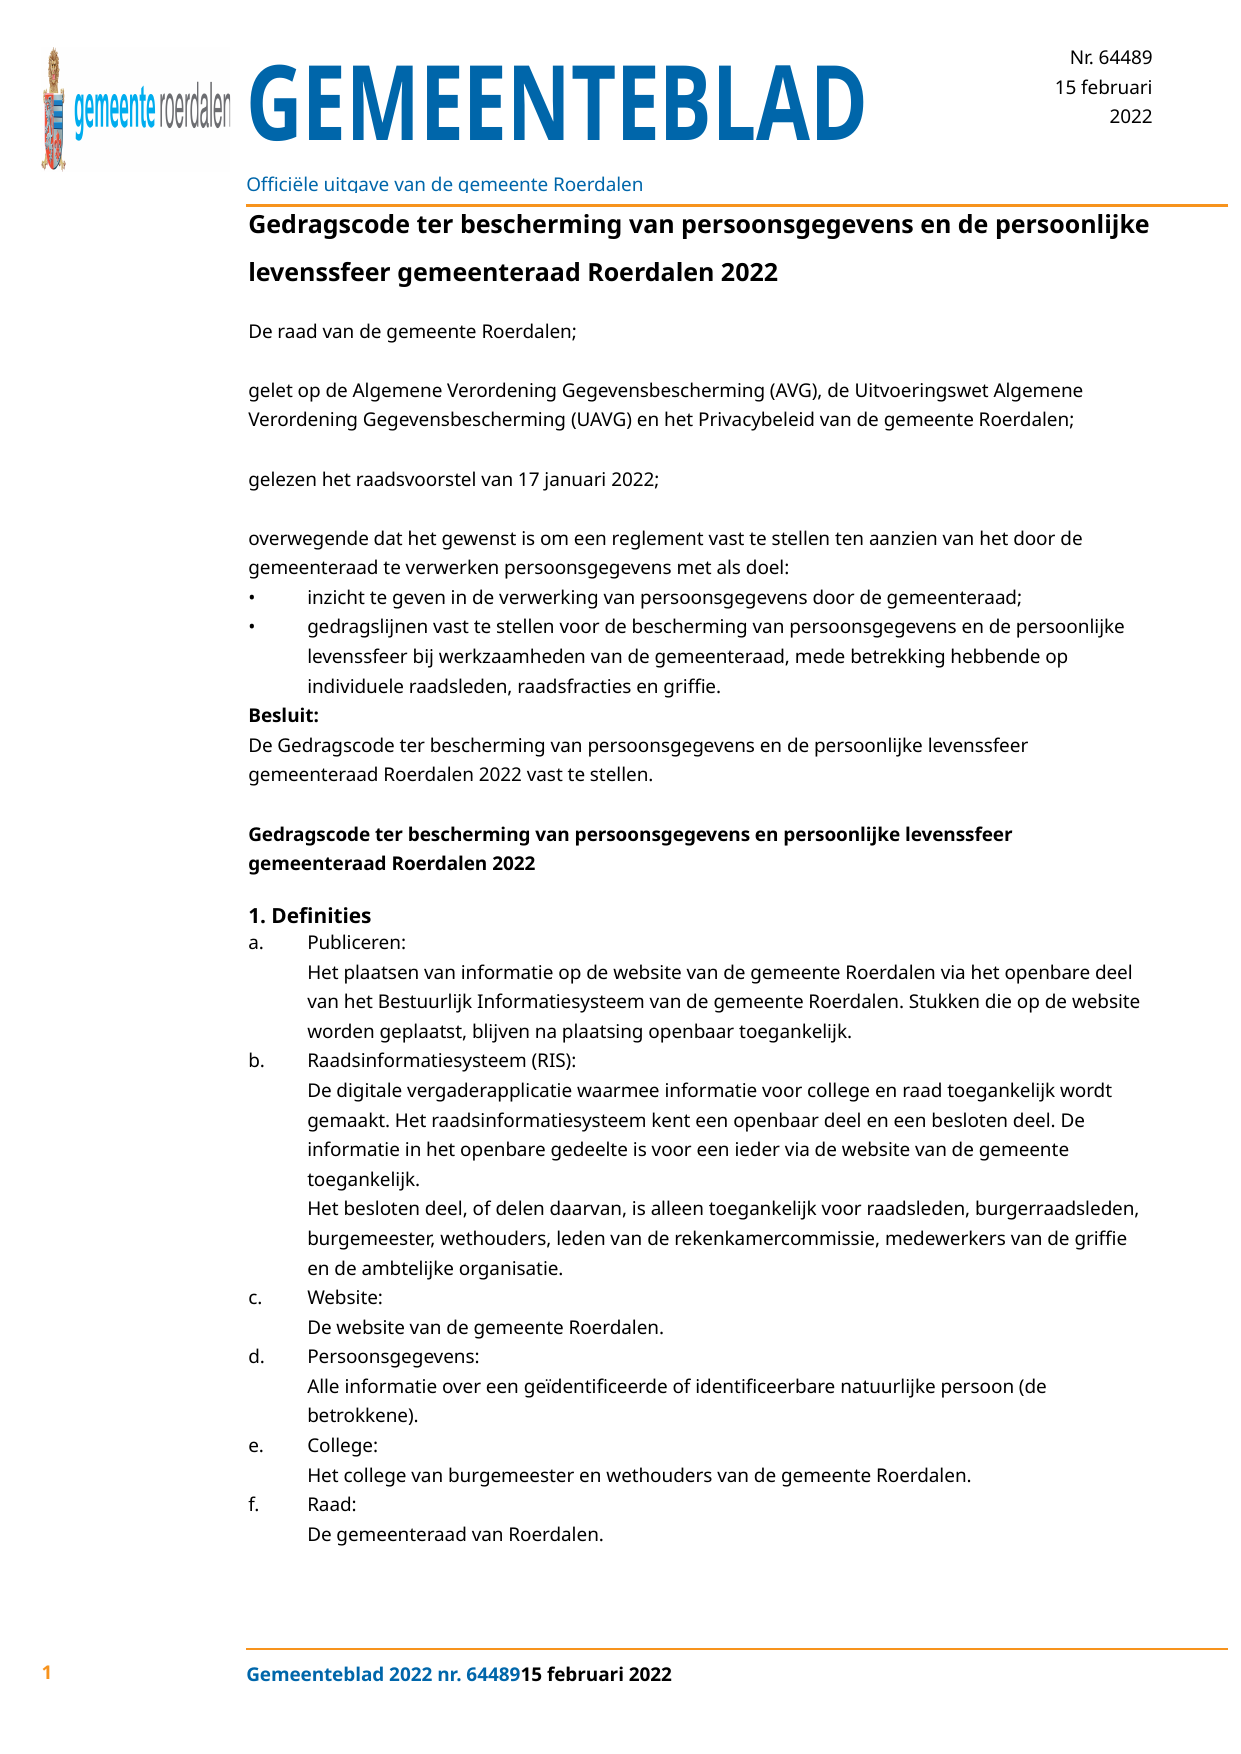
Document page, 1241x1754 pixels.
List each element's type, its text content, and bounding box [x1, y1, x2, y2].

text overwegende dat het gewenst is om een reglement vast te stellen ten aanzien van het door de gemeenteraad te verwerken persoonsgegevens met als doel: [248, 525, 1152, 580]
text gelezen het raadsvoorstel van 17 januari 2022; [248, 466, 1152, 492]
list Raad: [248, 1491, 1152, 1517]
list Publiceren: [248, 929, 1152, 955]
list Het plaatsen van informatie op de website van de gemeente Roerdalen via het openbare deel van het Bestuurlijk Informatiesysteem van de gemeente Roerdalen. Stukken die op de website worden geplaatst, blijven na plaatsing openbaar toegankelijk. [248, 959, 1152, 1044]
list Alle informatie over een geïdentificeerde of identificeerbare natuurlijke persoon (de betrokkene). [248, 1373, 1152, 1428]
list Het college van burgemeester en wethouders van de gemeente Roerdalen. [248, 1462, 1152, 1487]
text De raad van de gemeente Roerdalen; [248, 318, 1152, 344]
list Het besloten deel, of delen daarvan, is alleen toegankelijk voor raadsleden, burgerraadsleden, burgemeester, wethouders, leden van de rekenkamercommissie, medewerkers van de griffie en de ambtelijke organisatie. [248, 1196, 1152, 1280]
text 1. Definities [248, 901, 1152, 929]
text Gedragscode ter bescherming van persoonsgegevens en persoonlijke levenssfeer gemeenteraad Roerdalen 2022 [248, 821, 1152, 876]
list De digitale vergaderapplicatie waarmee informatie voor college en raad toegankelijk wordt gemaakt. Het raadsinformatiesysteem kent een openbaar deel en een besloten deel. De informatie in het openbare gedeelte is voor een ieder via de website van de gemeente toegankelijk. [248, 1077, 1152, 1192]
text Gedragscode ter bescherming van persoonsgegevens en de persoonlijke levenssfeer gemeenteraad Roerdalen 2022 [248, 207, 1152, 288]
text Besluit: [248, 702, 1152, 728]
picture [41, 47, 231, 172]
list De website van de gemeente Roerdalen. [248, 1314, 1152, 1339]
list inzicht te geven in de verwerking van persoonsgegevens door de gemeenteraad; [248, 584, 1152, 610]
text gelet op de Algemene Verordening Gegevensbescherming (AVG), de Uitvoeringswet Algemene Verordening Gegevensbescherming (UAVG) en het Privacybeleid van de gemeente Roerdalen; [248, 377, 1152, 432]
text De Gedragscode ter bescherming van persoonsgegevens en de persoonlijke levenssfeer gemeenteraad Roerdalen 2022 vast te stellen. [248, 732, 1152, 787]
list Raadsinformatiesysteem (RIS): [248, 1048, 1152, 1073]
list College: [248, 1432, 1152, 1458]
list De gemeenteraad van Roerdalen. [248, 1521, 1152, 1547]
list gedragslijnen vast te stellen voor de bescherming van persoonsgegevens en de persoonlijke levenssfeer bij werkzaamheden van de gemeenteraad, mede betrekking hebbende op individuele raadsleden, raadsfracties en griffie. [248, 614, 1152, 699]
list Website: [248, 1284, 1152, 1310]
list Persoonsgegevens: [248, 1343, 1152, 1369]
